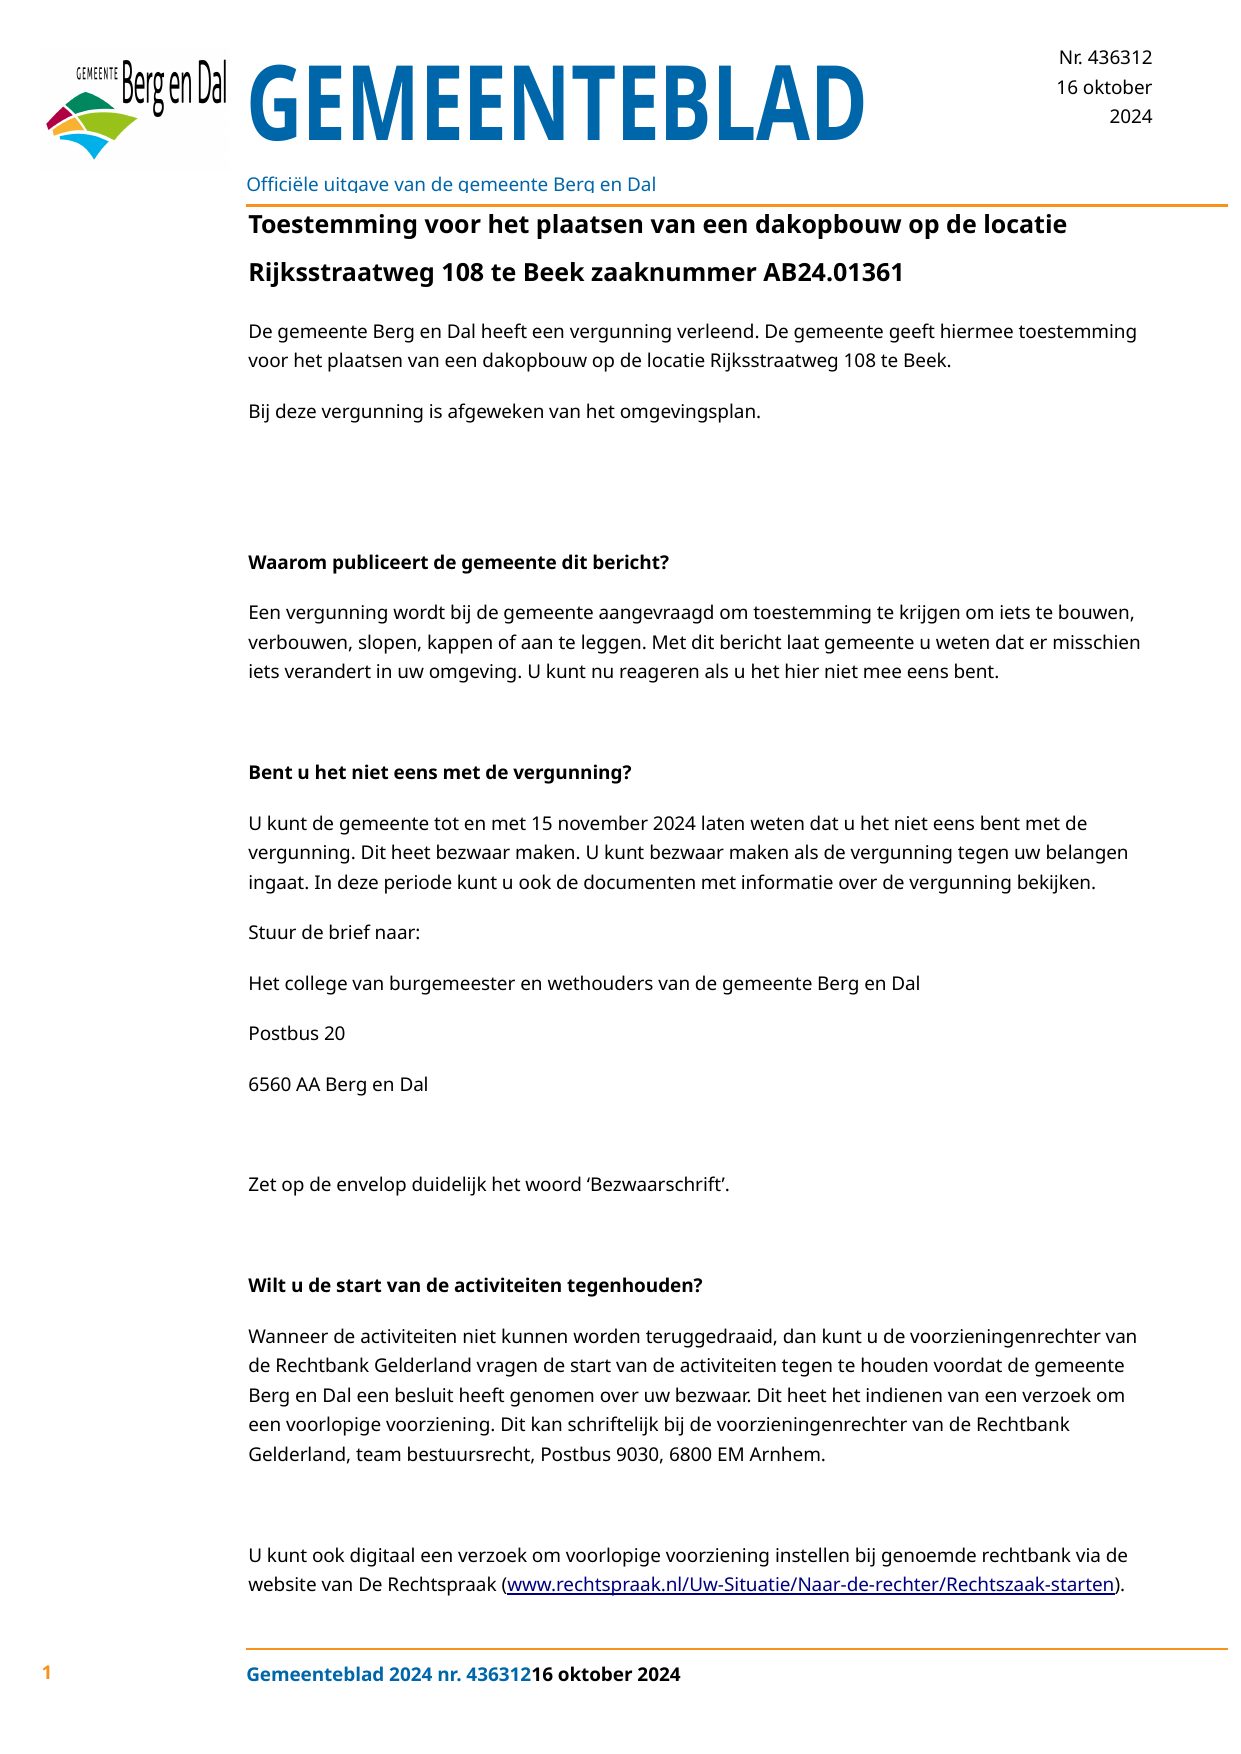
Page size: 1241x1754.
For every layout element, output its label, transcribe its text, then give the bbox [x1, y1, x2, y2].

text Bij deze vergunning is afgeweken van het omgevingsplan. [248, 398, 1152, 424]
text Waarom publiceert de gemeente dit bericht? [248, 549, 1152, 575]
picture [41, 47, 231, 172]
text 6560 AA Berg en Dal [248, 1071, 1152, 1097]
text U kunt de gemeente tot en met 15 november 2024 laten weten dat u het niet eens bent met de vergunning. Dit heet bezwaar maken. U kunt bezwaar maken als de vergunning tegen uw belangen ingaat. In deze periode kunt u ook de documenten met informatie over de vergunning bekijken. [248, 810, 1152, 895]
text Zet op de envelop duidelijk het woord ‘Bezwaarschrift’. [248, 1172, 1152, 1197]
text Een vergunning wordt bij de gemeente aangevraagd om toestemming te krijgen om iets te bouwen, verbouwen, slopen, kappen of aan te leggen. Met dit bericht laat gemeente u weten dat er misschien iets verandert in uw omgeving. U kunt nu reageren als u het hier niet mee eens bent. [248, 599, 1152, 684]
text Stuur de brief naar: [248, 919, 1152, 945]
text U kunt ook digitaal een verzoek om voorlopige voorziening instellen bij genoemde rechtbank via de website van De Rechtspraak (www.rechtspraak.nl/Uw-Situatie/Naar-de-rechter/Rechtszaak-starten). [248, 1542, 1152, 1597]
text Bent u het niet eens met de vergunning? [248, 759, 1152, 785]
text Wanneer de activiteiten niet kunnen worden teruggedraaid, dan kunt u de voorzieningenrechter van de Rechtbank Gelderland vragen de start van de activiteiten tegen te houden voordat de gemeente Berg en Dal een besluit heeft genomen over uw bezwaar. Dit heet het indienen van een verzoek om een voorlopige voorziening. Dit kan schriftelijk bij de voorzieningenrechter van de Rechtbank Gelderland, team bestuursrecht, Postbus 9030, 6800 EM Arnhem. [248, 1323, 1152, 1467]
text Het college van burgemeester en wethouders van de gemeente Berg en Dal [248, 970, 1152, 996]
text Postbus 20 [248, 1020, 1152, 1046]
text Toestemming voor het plaatsen van een dakopbouw op de locatie Rijksstraatweg 108 te Beek zaaknummer AB24.01361 [248, 207, 1152, 288]
text De gemeente Berg en Dal heeft een vergunning verleend. De gemeente geeft hiermee toestemming voor het plaatsen van een dakopbouw op de locatie Rijksstraatweg 108 te Beek. [248, 318, 1152, 373]
text Wilt u de start van de activiteiten tegenhouden? [248, 1272, 1152, 1298]
